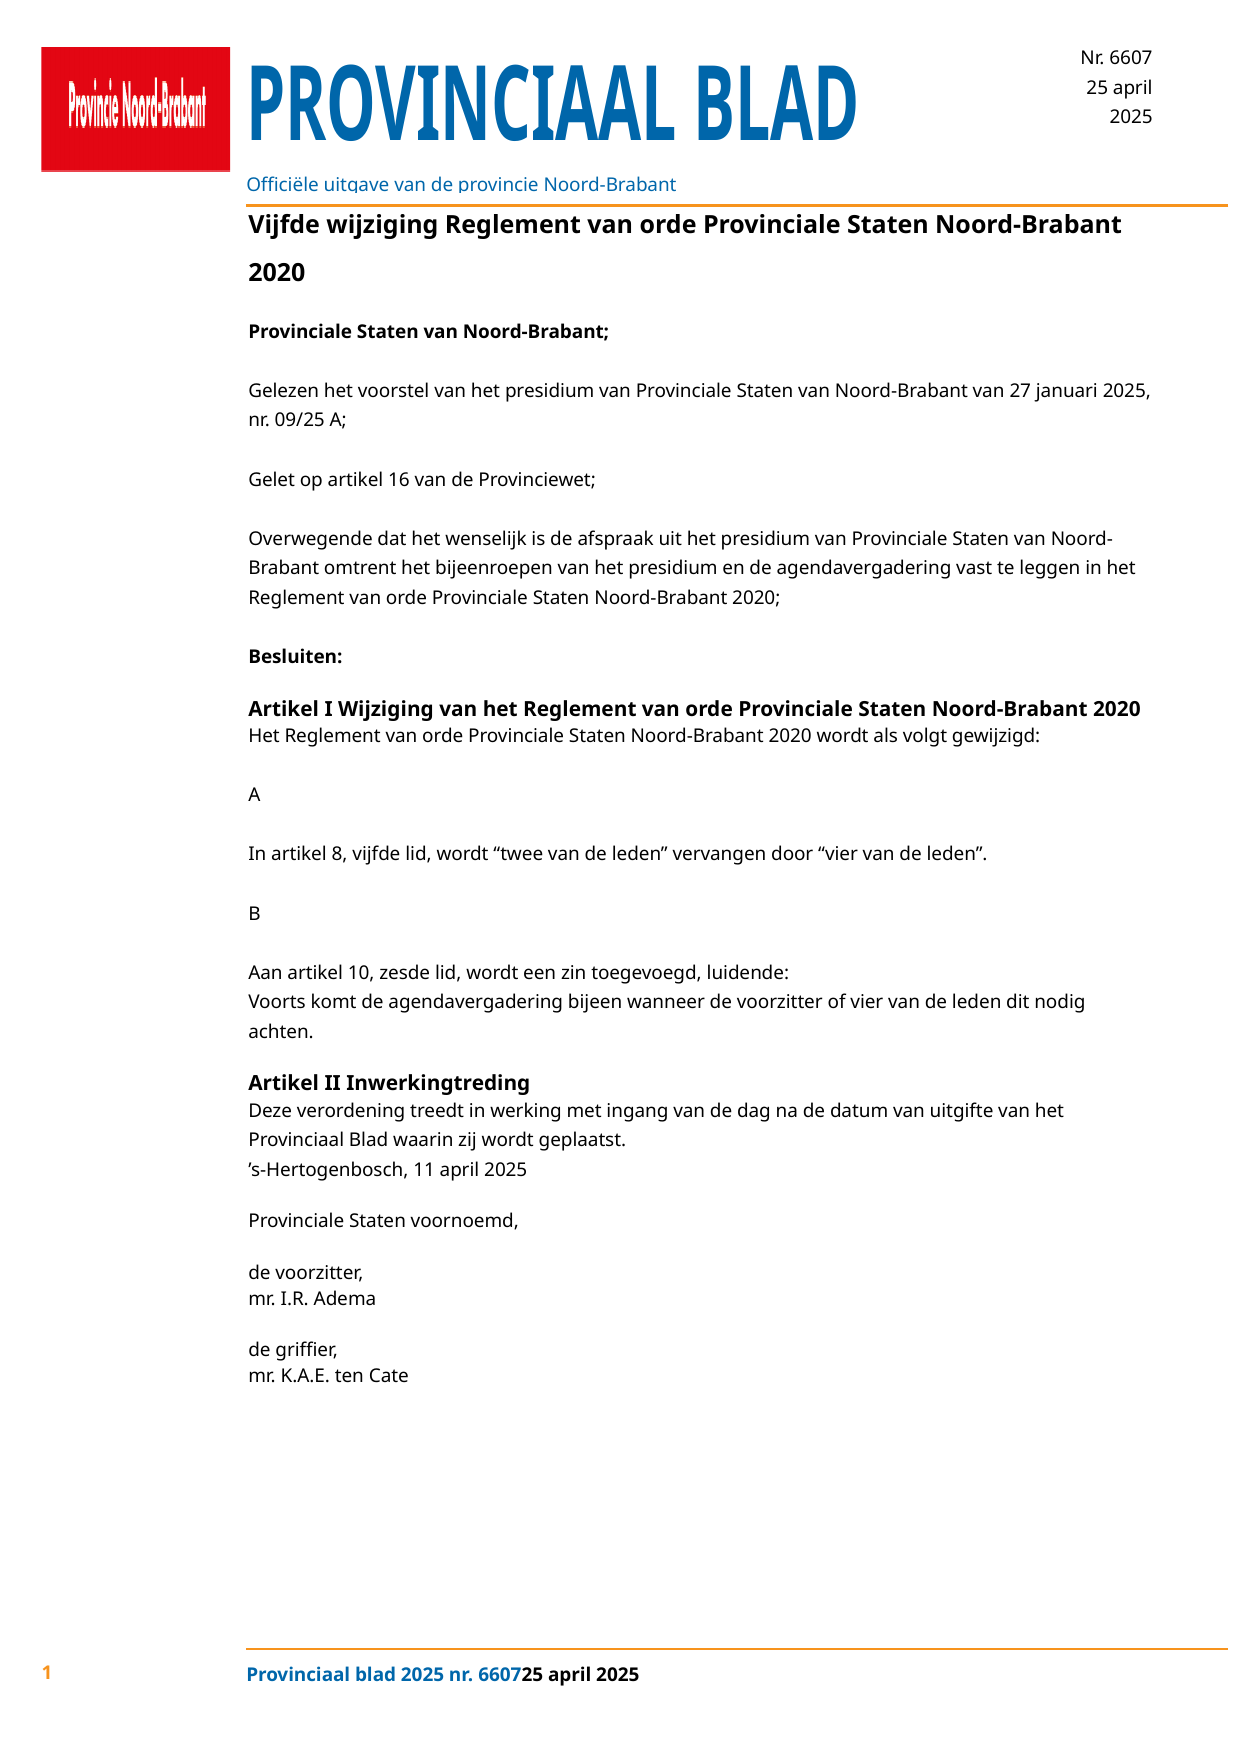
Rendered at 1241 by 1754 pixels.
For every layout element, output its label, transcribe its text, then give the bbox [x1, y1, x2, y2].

text Provinciale Staten voornoemd, [248, 1207, 1152, 1233]
text Artikel II Inwerkingtreding [248, 1068, 1152, 1097]
text Deze verordening treedt in werking met ingang van de dag na de datum van uitgifte van het Provinciaal Blad waarin zij wordt geplaatst. [248, 1097, 1152, 1152]
text mr. I.R. Adema [248, 1285, 1152, 1310]
text Aan artikel 10, zesde lid, wordt een zin toegevoegd, luidende: [248, 959, 1152, 984]
text de voorzitter, [248, 1259, 1152, 1285]
text ’s-Hertogenbosch, 11 april 2025 [248, 1156, 1152, 1182]
text mr. K.A.E. ten Cate [248, 1362, 1152, 1388]
picture [41, 47, 231, 172]
text B [248, 900, 1152, 925]
text Gelezen het voorstel van het presidium van Provinciale Staten van Noord-Brabant van 27 januari 2025, nr. 09/25 A; [248, 377, 1152, 432]
text Overwegende dat het wenselijk is de afspraak uit het presidium van Provinciale Staten van Noord-Brabant omtrent het bijeenroepen van het presidium en de agendavergadering vast te leggen in het Reglement van orde Provinciale Staten Noord-Brabant 2020; [248, 525, 1152, 610]
text Voorts komt de agendavergadering bijeen wanneer de voorzitter of vier van de leden dit nodig achten. [248, 988, 1152, 1044]
text Vijfde wijziging Reglement van orde Provinciale Staten Noord-Brabant 2020 [248, 207, 1152, 288]
text Provinciale Staten van Noord-Brabant; [248, 318, 1152, 344]
text A [248, 781, 1152, 807]
text In artikel 8, vijfde lid, wordt “twee van de leden” vervangen door “vier van de leden”. [248, 841, 1152, 866]
text Besluiten: [248, 643, 1152, 669]
text de griffier, [248, 1336, 1152, 1362]
text Artikel I Wijziging van het Reglement van orde Provinciale Staten Noord-Brabant 2020 [248, 694, 1152, 722]
text Gelet op artikel 16 van de Provinciewet; [248, 466, 1152, 492]
text Het Reglement van orde Provinciale Staten Noord-Brabant 2020 wordt als volgt gewijzigd: [248, 722, 1152, 748]
